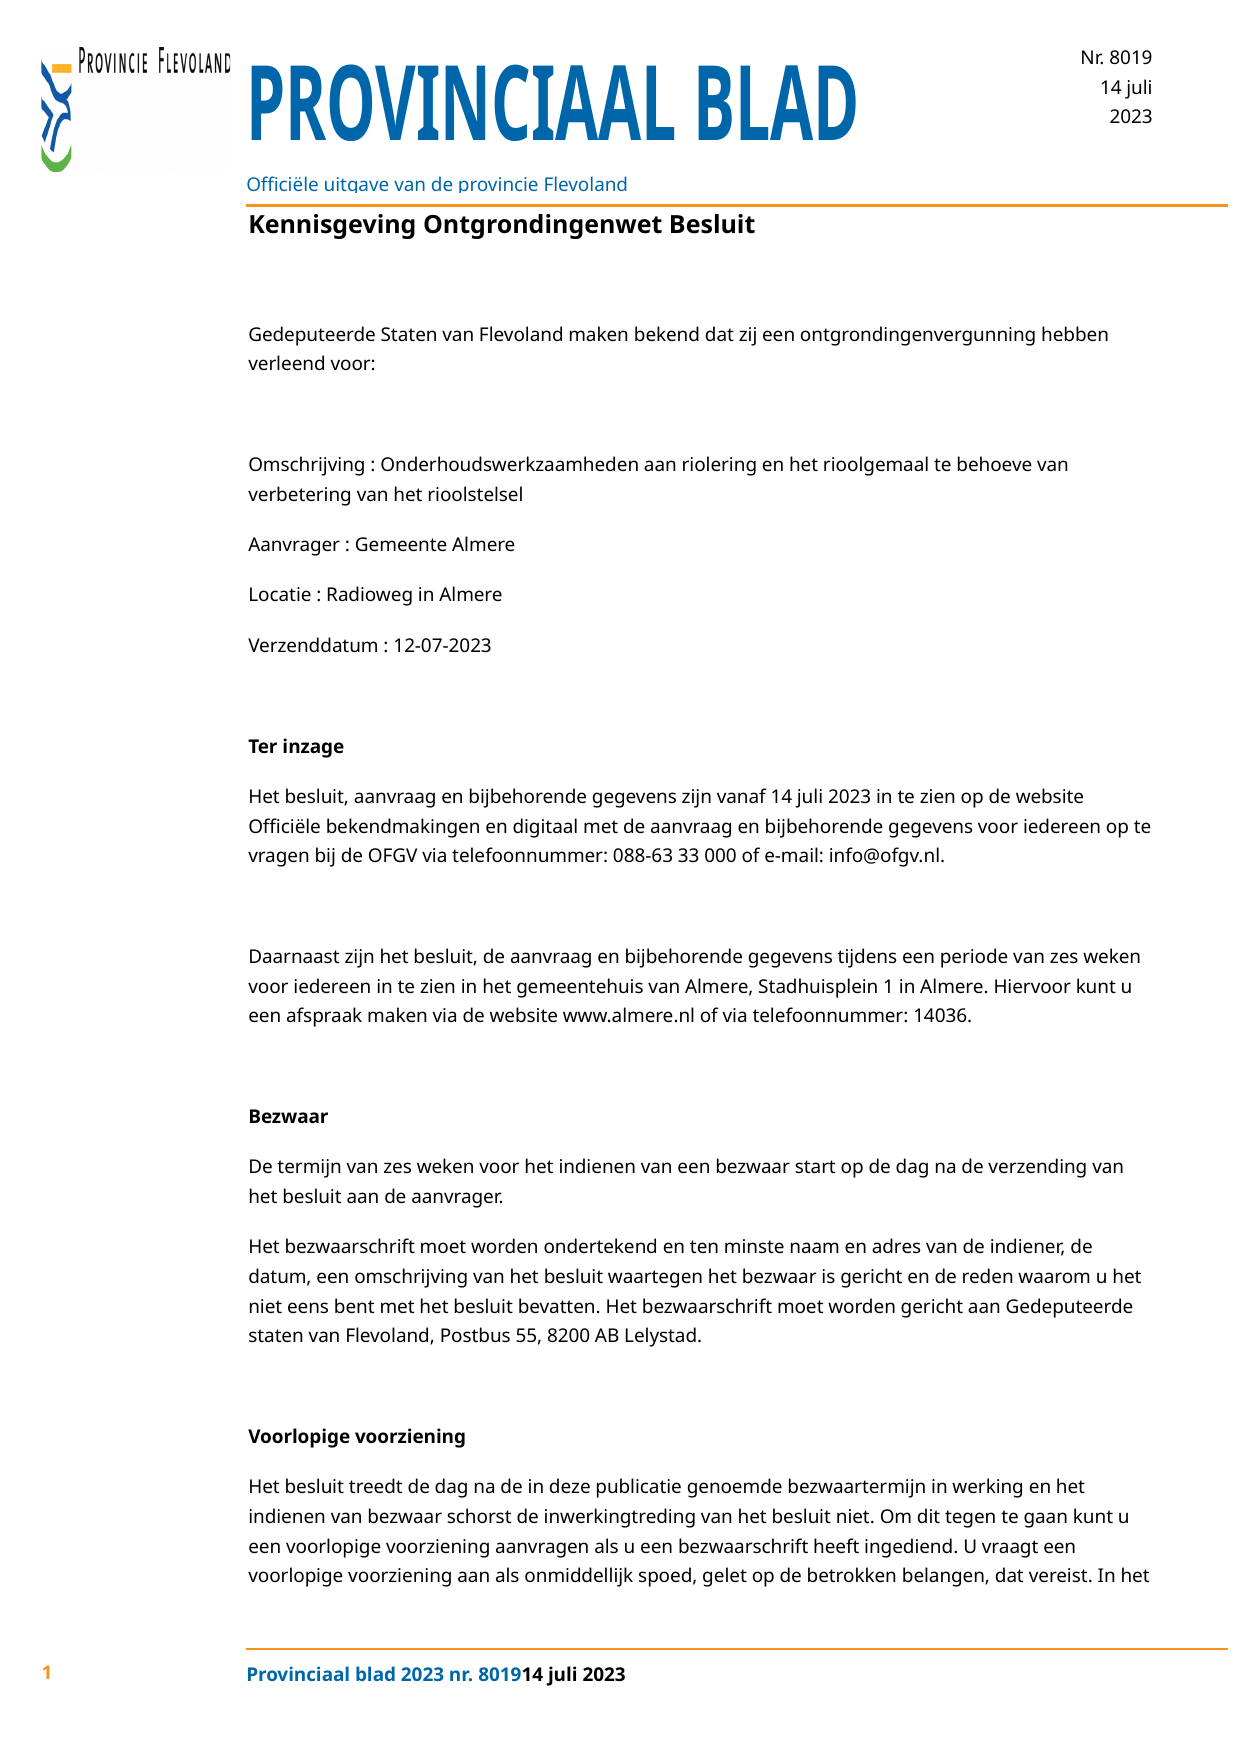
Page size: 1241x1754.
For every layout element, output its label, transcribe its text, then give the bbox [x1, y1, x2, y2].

text Omschrijving : Onderhoudswerkzaamheden aan riolering en het rioolgemaal te behoeve van verbetering van het rioolstelsel [248, 451, 1152, 506]
text Aanvrager : Gemeente Almere [248, 531, 1152, 557]
text Verzenddatum : 12-07-2023 [248, 632, 1152, 658]
text Het bezwaarschrift moet worden ondertekend en ten minste naam en adres van de indiener, de datum, een omschrijving van het besluit waartegen het bezwaar is gericht en de reden waarom u het niet eens bent met het besluit bevatten. Het bezwaarschrift moet worden gericht aan Gedeputeerde staten van Flevoland, Postbus 55, 8200 AB Lelystad. [248, 1234, 1152, 1348]
text Het besluit, aanvraag en bijbehorende gegevens zijn vanaf 14 juli 2023 in te zien op de website Officiële bekendmakingen en digitaal met de aanvraag en bijbehorende gegevens voor iedereen op te vragen bij de OFGV via telefoonnummer: 088-63 33 000 of e-mail: info@ofgv.nl. [248, 783, 1152, 868]
text Daarnaast zijn het besluit, de aanvraag en bijbehorende gegevens tijdens een periode van zes weken voor iedereen in te zien in het gemeentehuis van Almere, Stadhuisplein 1 in Almere. Hiervoor kunt u een afspraak maken via de website www.almere.nl of via telefoonnummer: 14036. [248, 943, 1152, 1028]
text Ter inzage [248, 733, 1152, 758]
text Bezwaar [248, 1103, 1152, 1129]
text Locatie : Radioweg in Almere [248, 582, 1152, 607]
text Kennisgeving Ontgrondingenwet Besluit [248, 207, 1152, 241]
text Voorlopige voorziening [248, 1423, 1152, 1449]
text Gedeputeerde Staten van Flevoland maken bekend dat zij een ontgrondingenvergunning hebben verleend voor: [248, 321, 1152, 376]
text De termijn van zes weken voor het indienen van een bezwaar start op de dag na de verzending van het besluit aan de aanvrager. [248, 1154, 1152, 1209]
picture [41, 47, 231, 172]
text Het besluit treedt de dag na de in deze publicatie genoemde bezwaartermijn in werking en het indienen van bezwaar schorst de inwerkingtreding van het besluit niet. Om dit tegen te gaan kunt u een voorlopige voorziening aanvragen als u een bezwaarschrift heeft ingediend. U vraagt een voorlopige voorziening aan als onmiddellijk spoed, gelet op de betrokken belangen, dat vereist. In het [248, 1474, 1152, 1588]
